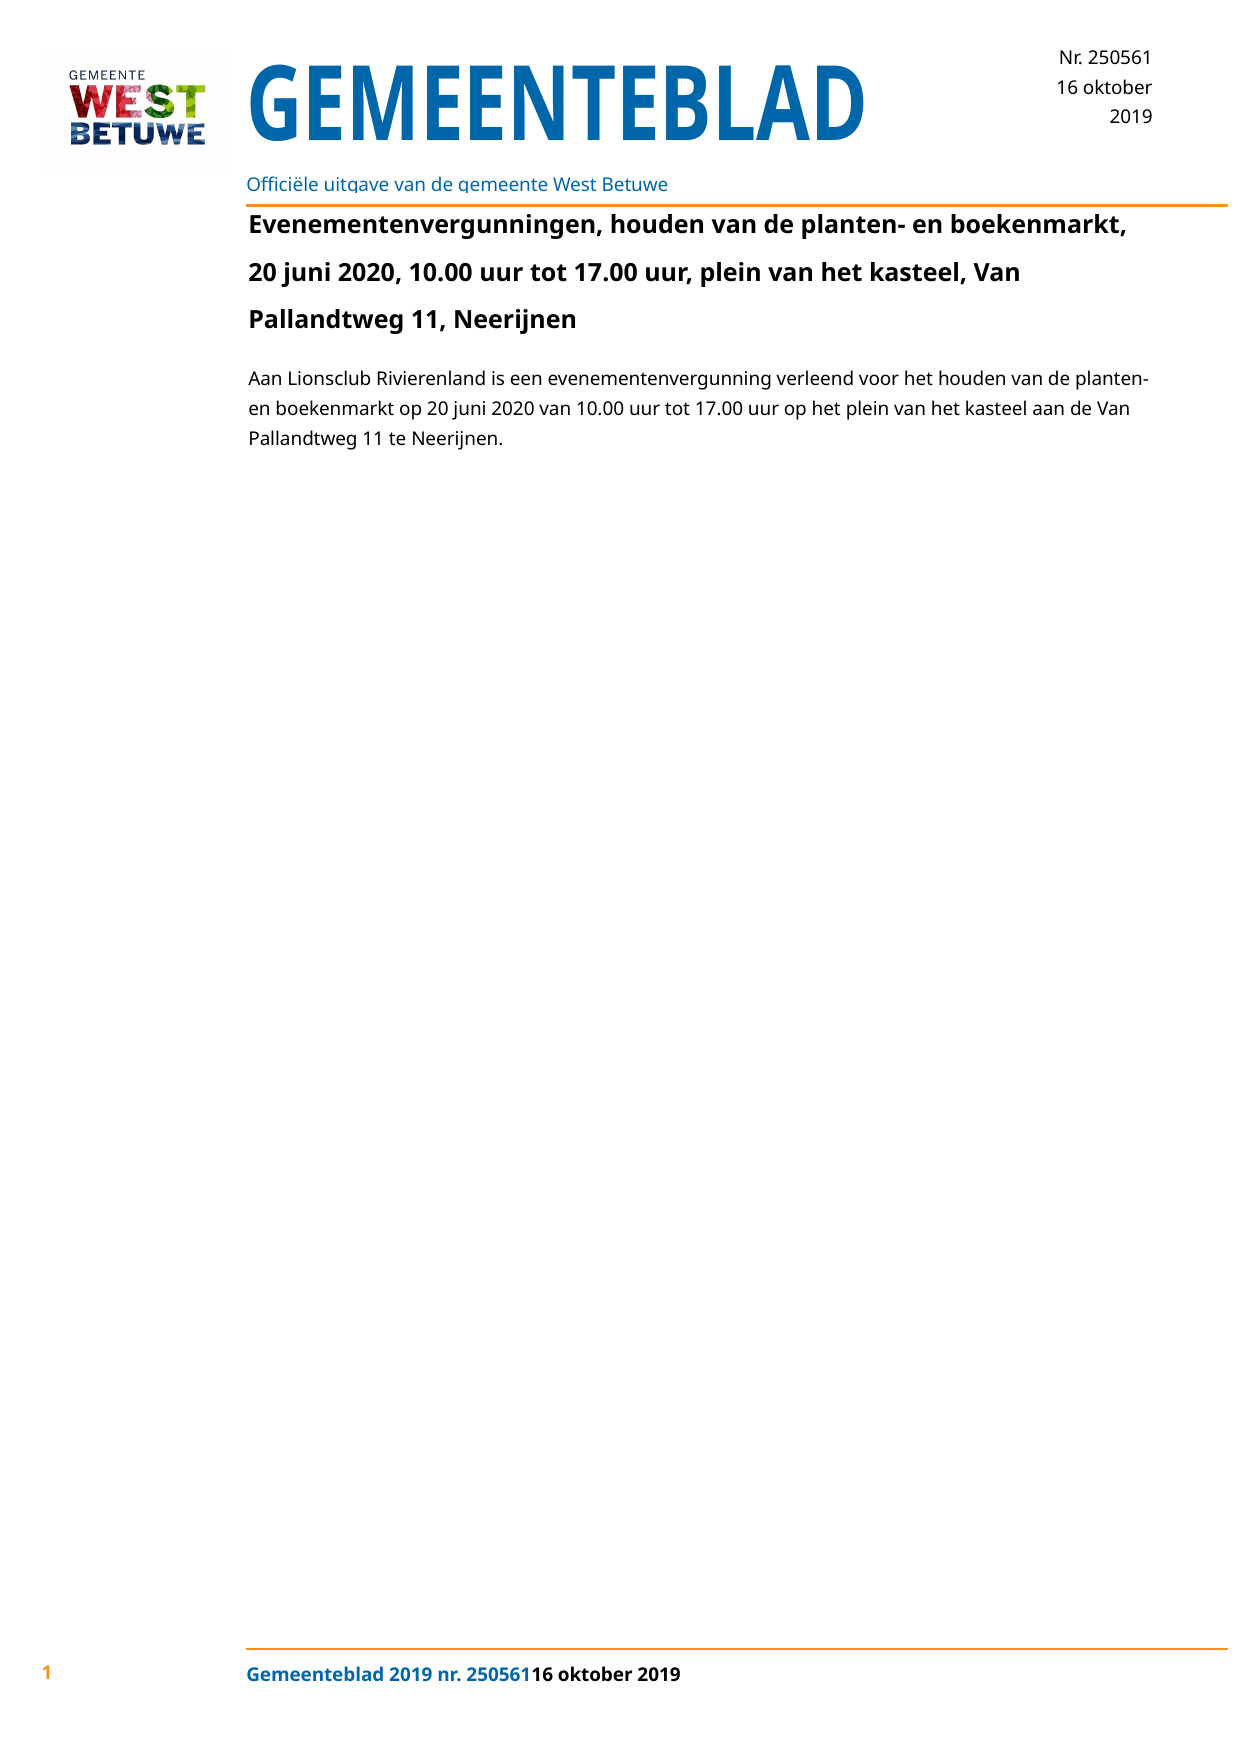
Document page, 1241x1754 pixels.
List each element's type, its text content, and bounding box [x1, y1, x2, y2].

picture [41, 47, 231, 172]
text Evenementenvergunningen, houden van de planten- en boekenmarkt, 20 juni 2020, 10.00 uur tot 17.00 uur, plein van het kasteel, Van Pallandtweg 11, Neerijnen [248, 207, 1152, 336]
text Aan Lionsclub Rivierenland is een evenementenvergunning verleend voor het houden van de planten- en boekenmarkt op 20 juni 2020 van 10.00 uur tot 17.00 uur op het plein van het kasteel aan de Van Pallandtweg 11 te Neerijnen. [248, 366, 1152, 450]
